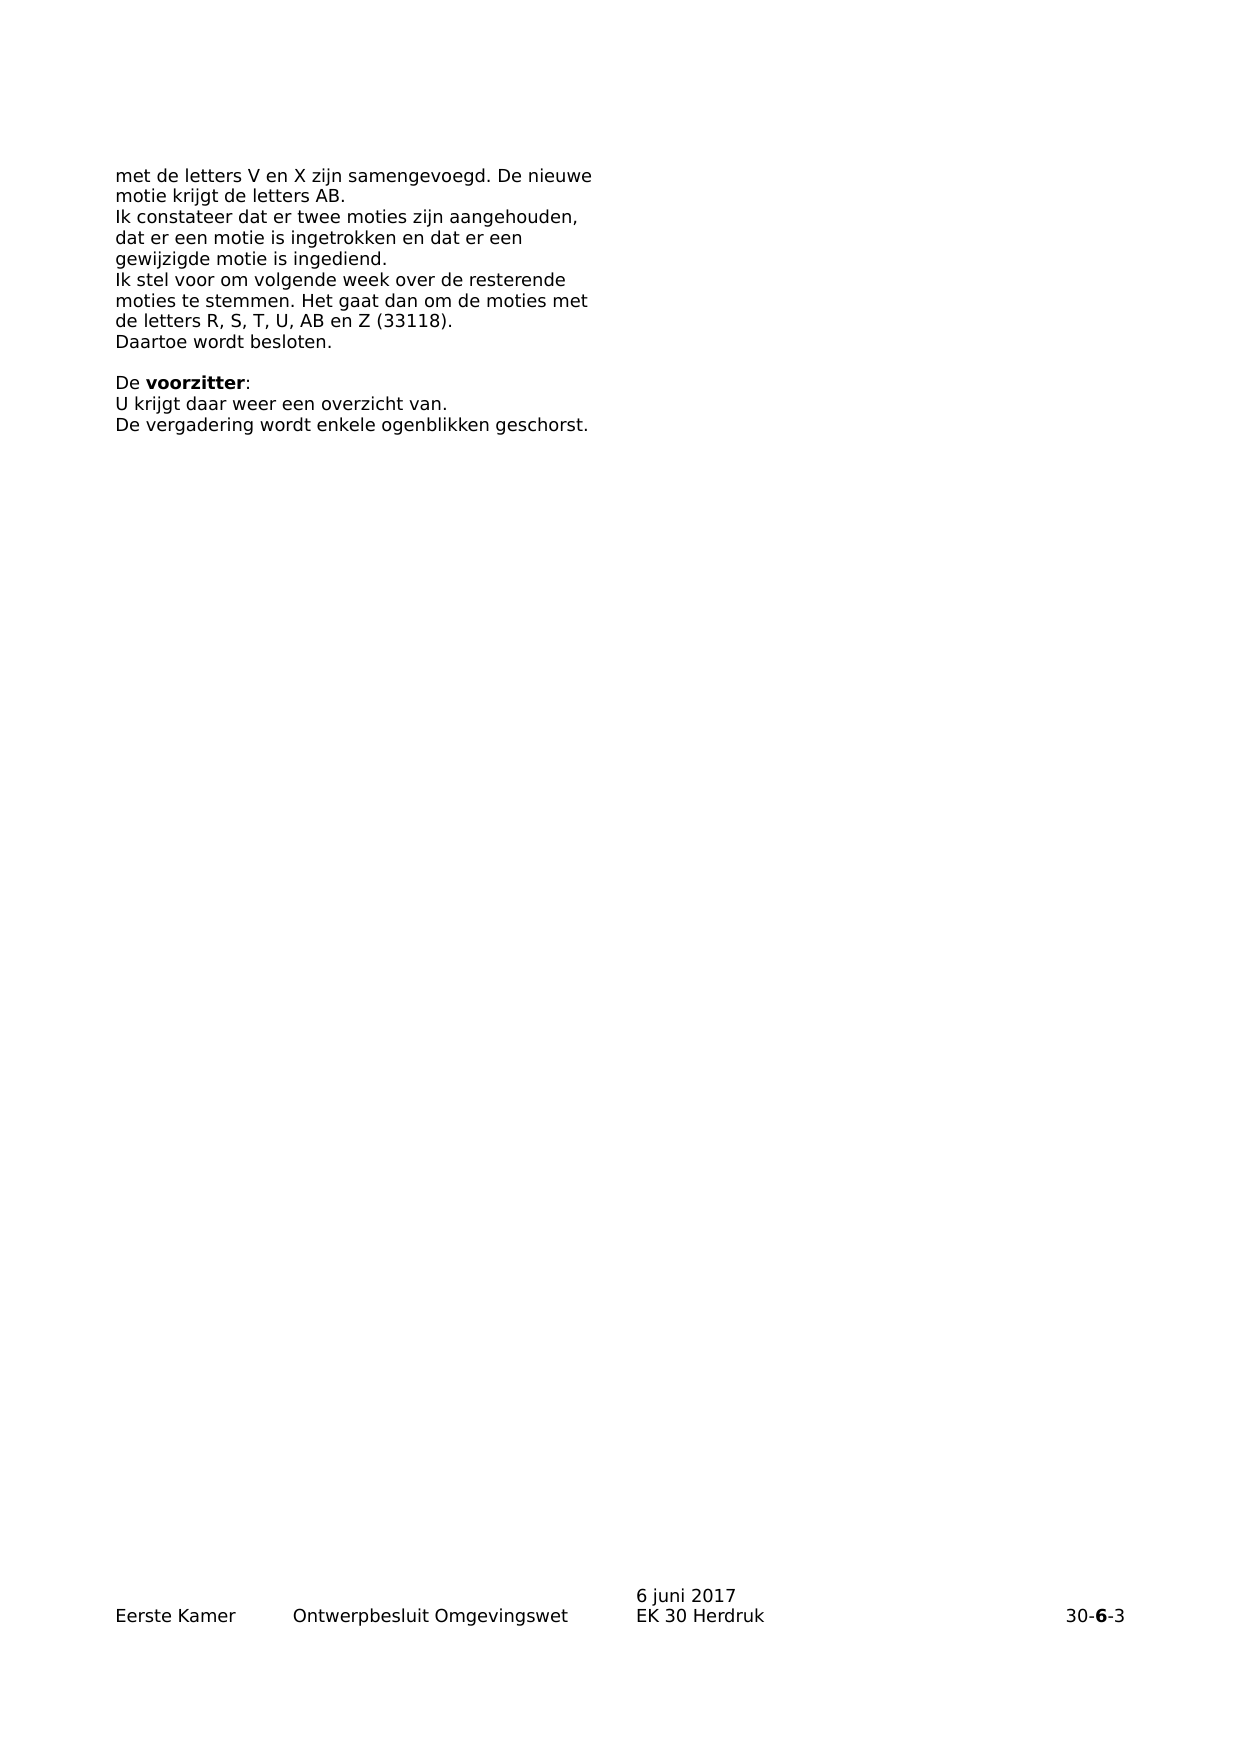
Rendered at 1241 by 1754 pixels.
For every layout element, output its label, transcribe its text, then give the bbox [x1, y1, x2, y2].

text U krijgt daar weer een overzicht van. [115, 393, 605, 414]
text Ik stel voor om volgende week over de resterende moties te stemmen. Het gaat dan om de moties met de letters R, S, T, U, AB en Z (33118). [115, 269, 605, 332]
text met de letters V en X zijn samengevoegd. De nieuwe motie krijgt de letters AB. [115, 165, 605, 207]
text De voorzitter: [115, 373, 605, 393]
text De vergadering wordt enkele ogenblikken geschorst. [115, 414, 605, 435]
text Daartoe wordt besloten. [115, 332, 605, 353]
text Ik constateer dat er twee moties zijn aangehouden, dat er een motie is ingetrokken en dat er een gewijzigde motie is ingediend. [115, 207, 605, 269]
